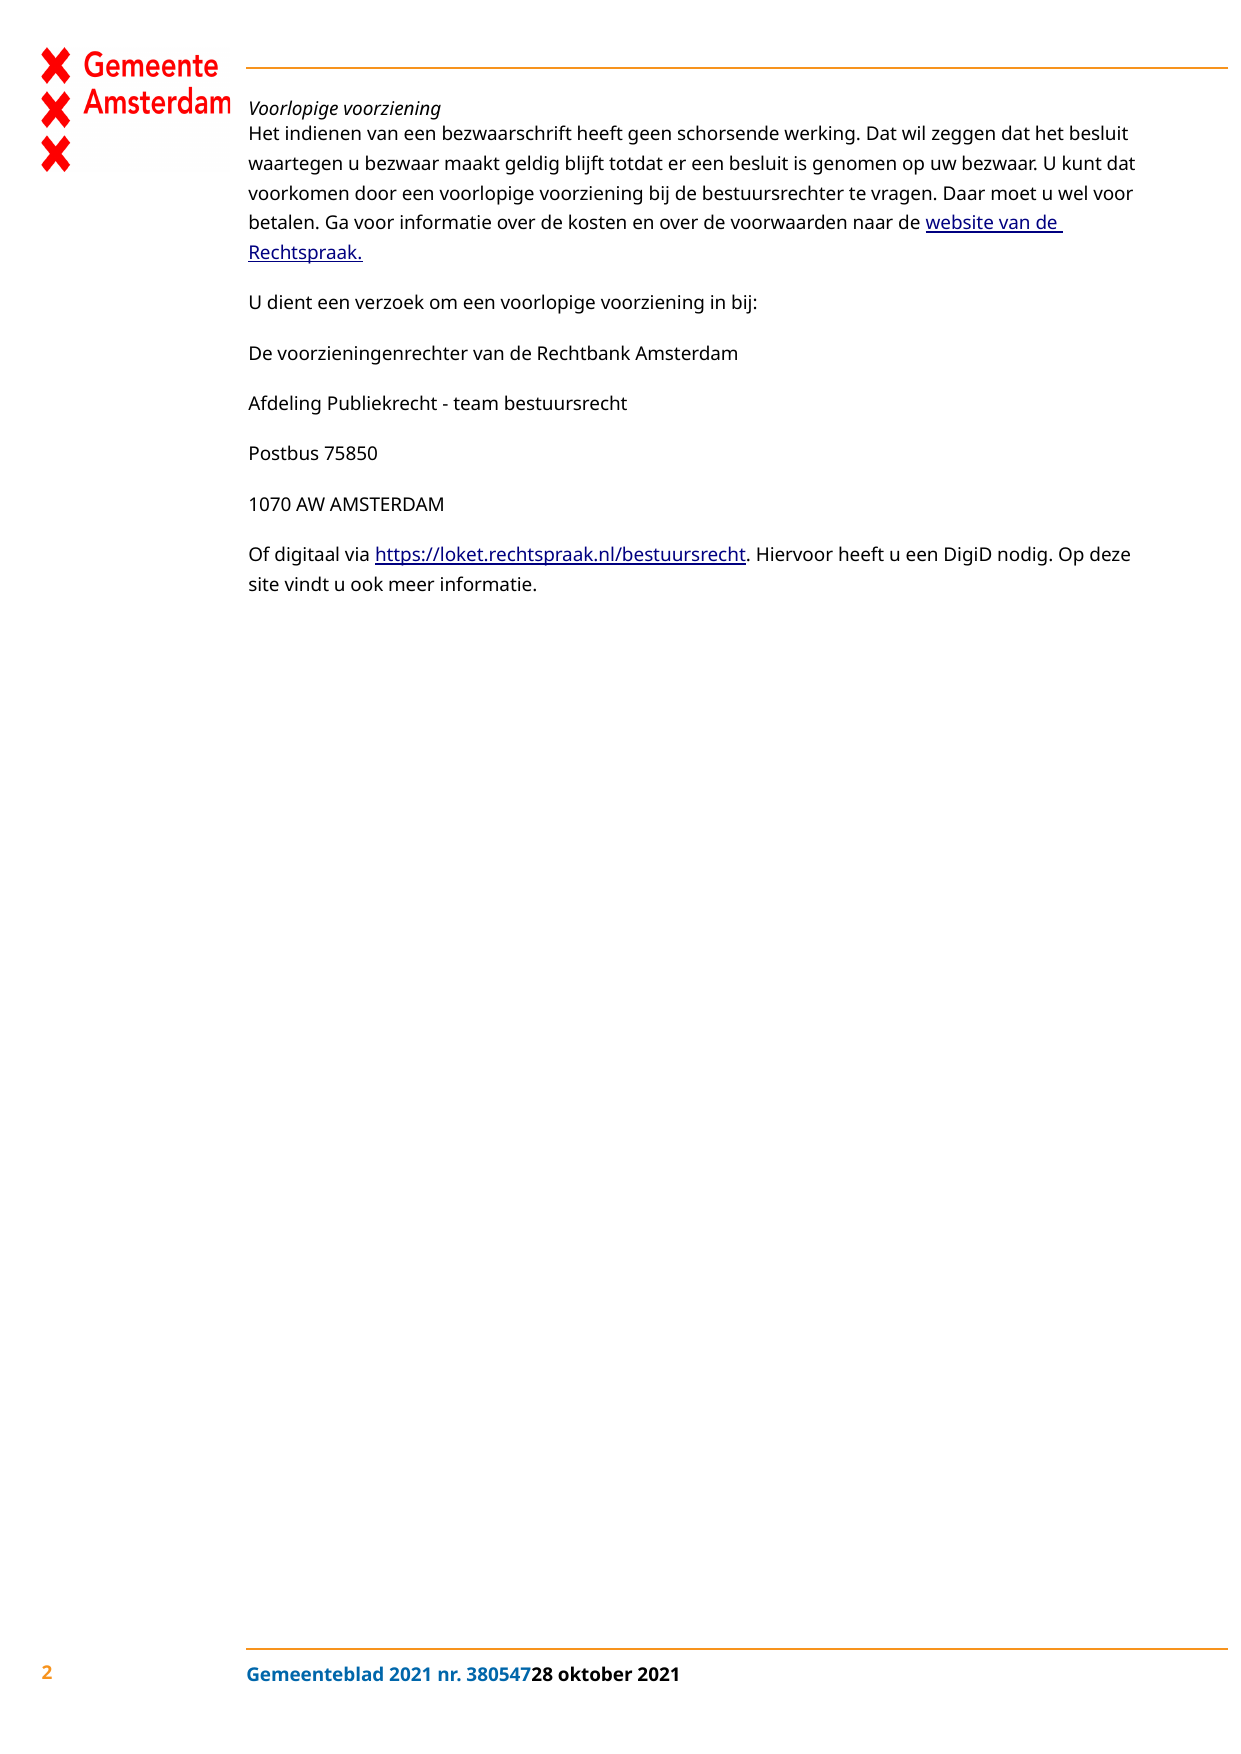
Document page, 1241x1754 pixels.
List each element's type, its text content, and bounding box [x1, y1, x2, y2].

text Of digitaal via https://loket.rechtspraak.nl/bestuursrecht. Hiervoor heeft u een DigiD nodig. Op deze site vindt u ook meer informatie. [248, 541, 1152, 597]
text Afdeling Publiekrecht - team bestuursrecht [248, 390, 1152, 416]
text U dient een verzoek om een voorlopige voorziening in bij: [248, 289, 1152, 315]
text Het indienen van een bezwaarschrift heeft geen schorsende werking. Dat wil zeggen dat het besluit waartegen u bezwaar maakt geldig blijft totdat er een besluit is genomen op uw bezwaar. U kunt dat voorkomen door een voorlopige voorziening bij de bestuursrechter te vragen. Daar moet u wel voor betalen. Ga voor informatie over de kosten en over de voorwaarden naar de website van de Rechtspraak. [248, 121, 1152, 264]
text Postbus 75850 [248, 441, 1152, 466]
text De voorzieningenrechter van de Rechtbank Amsterdam [248, 340, 1152, 365]
picture [41, 47, 231, 172]
text Voorlopige voorziening [248, 95, 1152, 121]
text 1070 AW AMSTERDAM [248, 491, 1152, 517]
